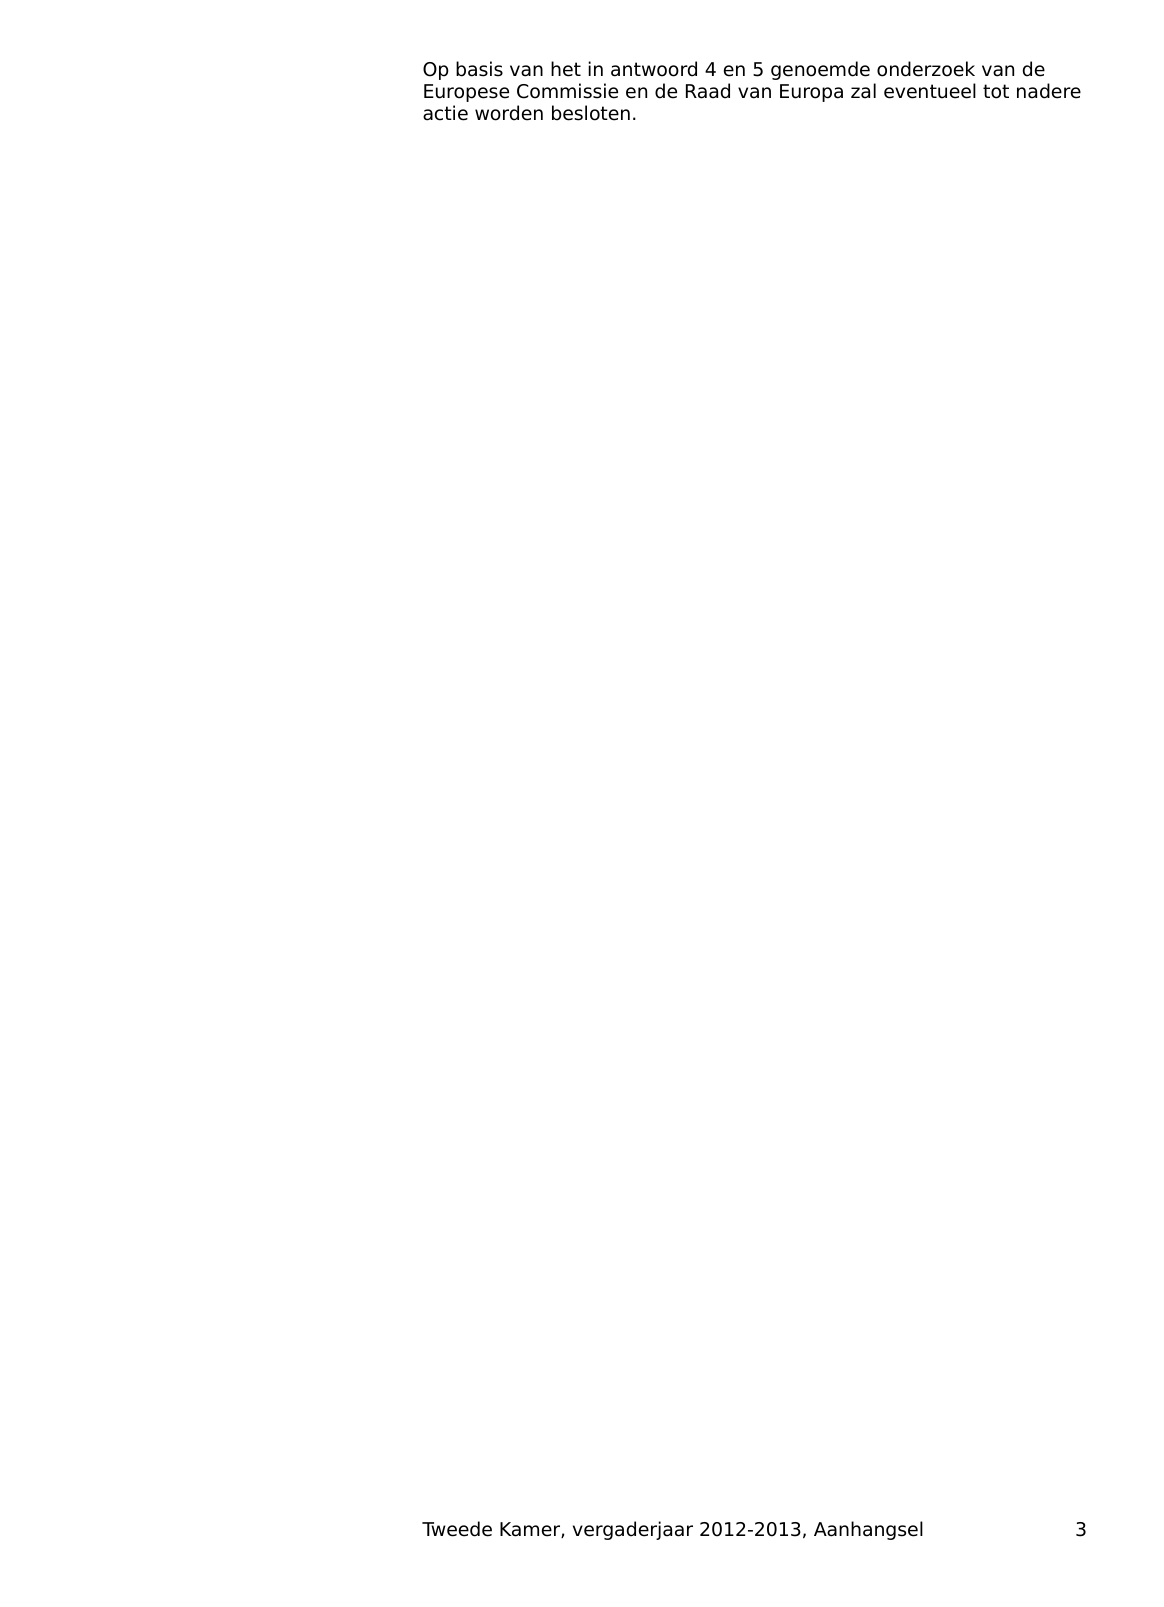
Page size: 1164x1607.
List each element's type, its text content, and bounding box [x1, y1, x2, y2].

text Op basis van het in antwoord 4 en 5 genoemde onderzoek van de Europese Commissie en de Raad van Europa zal eventueel tot nadere actie worden besloten. [422, 59, 1087, 125]
